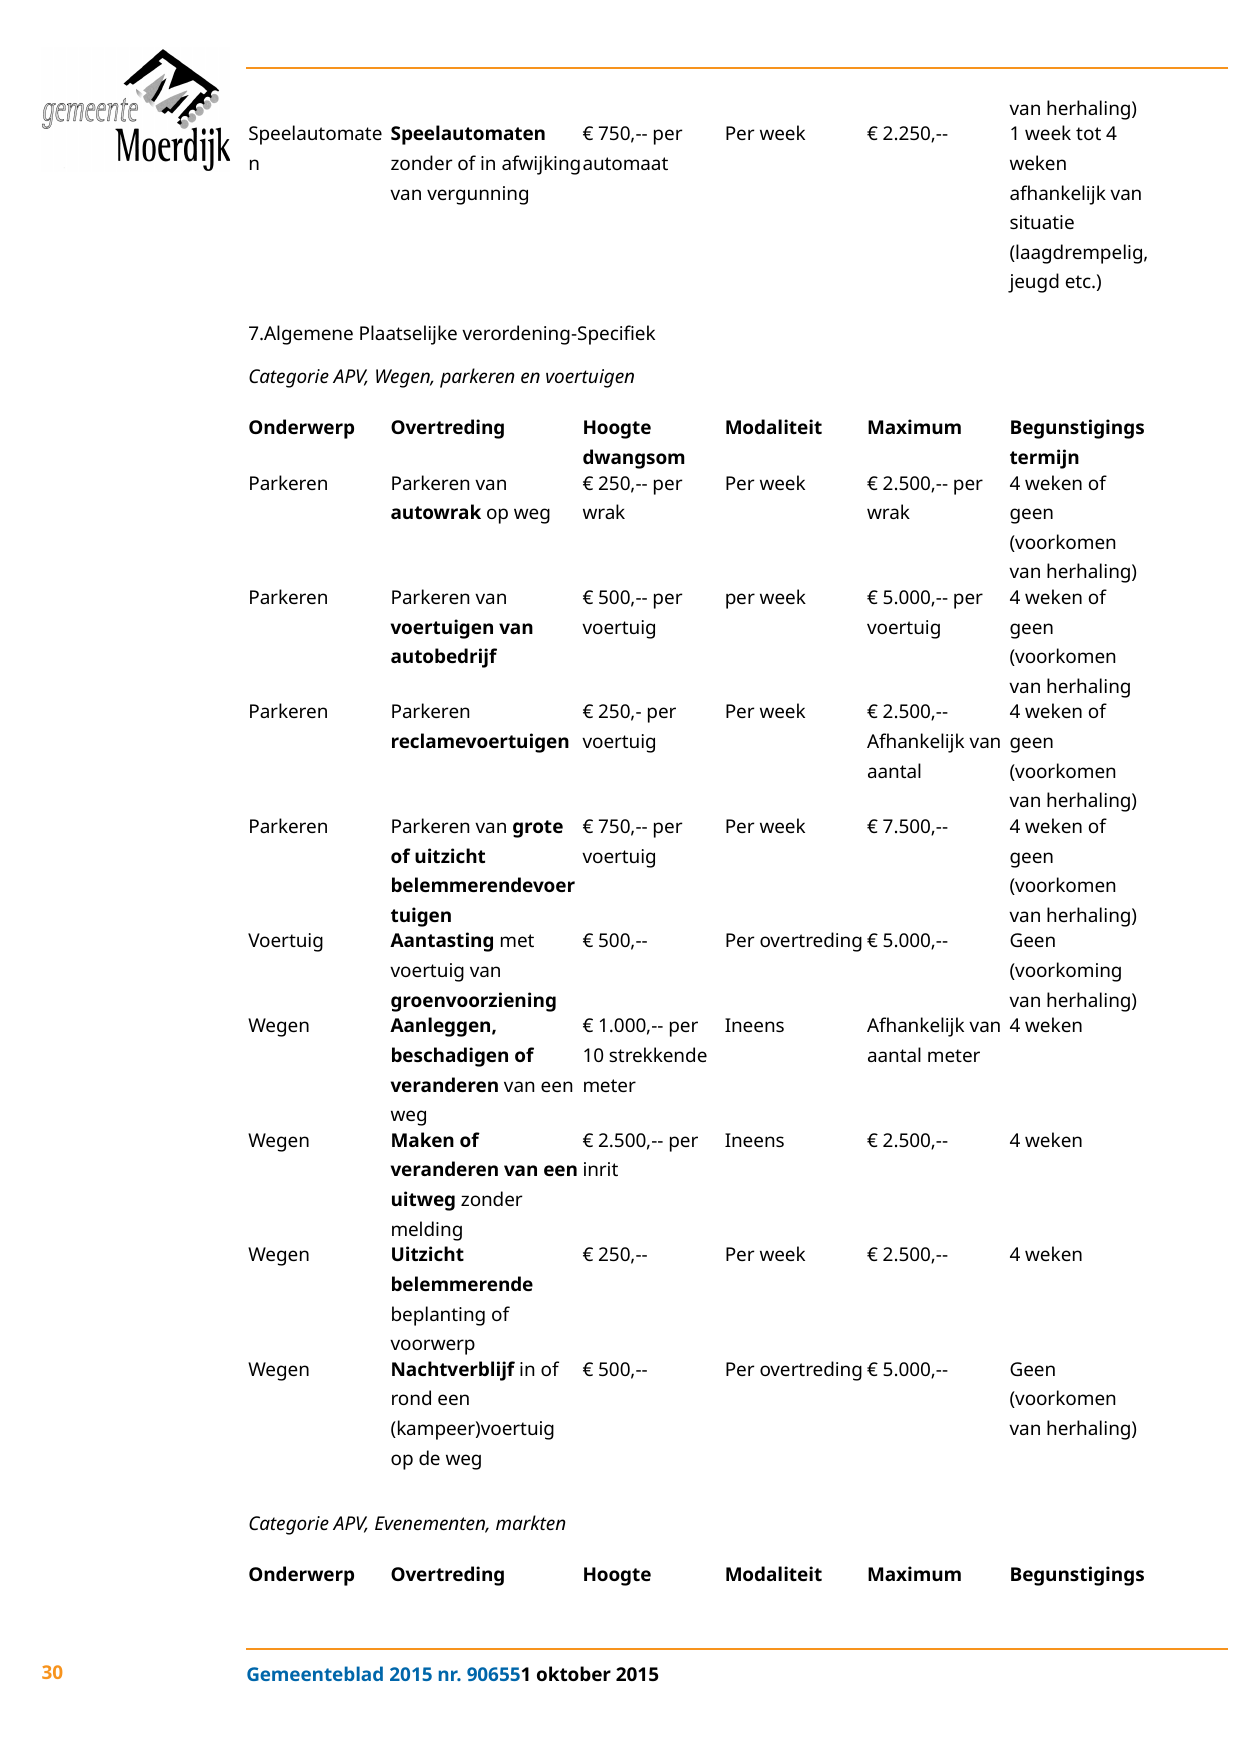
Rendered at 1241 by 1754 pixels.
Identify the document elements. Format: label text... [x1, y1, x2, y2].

table_cell 1 week tot 4 weken afhankelijk van situatie (laagdrempelig, jeugd etc.) [1009, 121, 1152, 294]
table_header Maximum [867, 415, 1009, 470]
table_cell € 5.000,-- per voertuig [867, 584, 1009, 699]
table_cell € 500,-- [582, 928, 724, 1013]
table_cell Parkeren reclamevoertuigen [390, 699, 582, 813]
table_cell € 2.500,-- per wrak [867, 470, 1009, 584]
table_cell € 2.250,-- [867, 121, 1009, 294]
table_cell € 2.500,-- per inrit [582, 1127, 724, 1242]
table_cell Wegen [248, 1242, 390, 1356]
table_header Modaliteit [725, 1561, 867, 1587]
table_cell Nachtverblijf in of rond een (kampeer)voertuig op de weg [390, 1356, 582, 1471]
table_cell Wegen [248, 1127, 390, 1242]
table_cell € 250,- per voertuig [582, 699, 724, 813]
table_cell Uitzicht belemmerende beplanting of voorwerp [390, 1242, 582, 1356]
table_cell 4 weken of geen (voorkomen van herhaling [1009, 584, 1152, 699]
text 7.Algemene Plaatselijke verordening-Specifiek [248, 320, 1152, 346]
table_cell Parkeren [248, 699, 390, 813]
table_cell Per week [725, 813, 867, 928]
table_cell [725, 95, 867, 121]
table_cell € 2.500,-- [867, 1127, 1009, 1242]
table_header Onderwerp [248, 1561, 390, 1587]
table_header Maximum [867, 1561, 1009, 1587]
table_header Overtreding [390, 415, 582, 470]
table_cell 4 weken of geen (voorkomen van herhaling) [1009, 813, 1152, 928]
table_cell Parkeren [248, 470, 390, 584]
table_cell Afhankelijk van aantal meter [867, 1013, 1009, 1127]
table_cell Aanleggen, beschadigen of veranderen van een weg [390, 1013, 582, 1127]
table_cell € 5.000,-- [867, 928, 1009, 1013]
table_cell van herhaling) [1009, 95, 1152, 121]
table_cell € 2.500,-- [867, 1242, 1009, 1356]
table_cell € 500,-- per voertuig [582, 584, 724, 699]
table_cell Aantasting met voertuig van groenvoorziening [390, 928, 582, 1013]
table_cell Per week [725, 470, 867, 584]
table_header Modaliteit [725, 415, 867, 470]
table_cell € 250,-- per wrak [582, 470, 724, 584]
table_cell 4 weken [1009, 1242, 1152, 1356]
table_cell Per overtreding [725, 1356, 867, 1471]
table_cell Maken of veranderen van een uitweg zonder melding [390, 1127, 582, 1242]
table_cell 4 weken of geen (voorkomen van herhaling) [1009, 470, 1152, 584]
table_cell Wegen [248, 1356, 390, 1471]
table_cell 4 weken [1009, 1127, 1152, 1242]
table_cell Parkeren [248, 584, 390, 699]
table_header Onderwerp [248, 415, 390, 470]
table_cell Per overtreding [725, 928, 867, 1013]
table_header Hoogte [582, 1561, 724, 1587]
table_cell Parkeren van voertuigen van autobedrijf [390, 584, 582, 699]
table_header Overtreding [390, 1561, 582, 1587]
table_header Begunstigingstermijn [1009, 415, 1152, 470]
table_cell € 5.000,-- [867, 1356, 1009, 1471]
table_cell Ineens [725, 1013, 867, 1127]
table_cell Parkeren van autowrak op weg [390, 470, 582, 584]
table_cell € 7.500,-- [867, 813, 1009, 928]
table_header Hoogte dwangsom [582, 415, 724, 470]
table_cell € 750,-- per automaat [582, 121, 724, 294]
table_cell € 750,-- per voertuig [582, 813, 724, 928]
table_cell € 250,-- [582, 1242, 724, 1356]
picture [41, 47, 231, 172]
table_cell € 1.000,-- per 10 strekkende meter [582, 1013, 724, 1127]
table_cell Voertuig [248, 928, 390, 1013]
table_cell 4 weken of geen (voorkomen van herhaling) [1009, 699, 1152, 813]
table_cell Per week [725, 1242, 867, 1356]
table_cell Speelautomaten [248, 121, 390, 294]
table_cell Per week [725, 699, 867, 813]
table_cell [390, 95, 582, 121]
table_cell Geen (voorkoming van herhaling) [1009, 928, 1152, 1013]
table_cell Ineens [725, 1127, 867, 1242]
table_cell € 500,-- [582, 1356, 724, 1471]
table_cell Per week [725, 121, 867, 294]
table_cell Speelautomaten zonder of in afwijking van vergunning [390, 121, 582, 294]
table_cell per week [725, 584, 867, 699]
table_cell [582, 95, 724, 121]
table_cell Parkeren [248, 813, 390, 928]
table_cell 4 weken [1009, 1013, 1152, 1127]
text Categorie APV, Evenementen, markten [248, 1510, 1152, 1536]
table_cell Geen (voorkomen van herhaling) [1009, 1356, 1152, 1471]
table_cell [248, 95, 390, 121]
table_header Begunstigings [1009, 1561, 1152, 1587]
text Categorie APV, Wegen, parkeren en voertuigen [248, 363, 1152, 389]
table_cell € 2.500,--Afhankelijk van aantal [867, 699, 1009, 813]
table_cell [867, 95, 1009, 121]
table_cell Wegen [248, 1013, 390, 1127]
table_cell Parkeren van grote of uitzicht belemmerendevoertuigen [390, 813, 582, 928]
